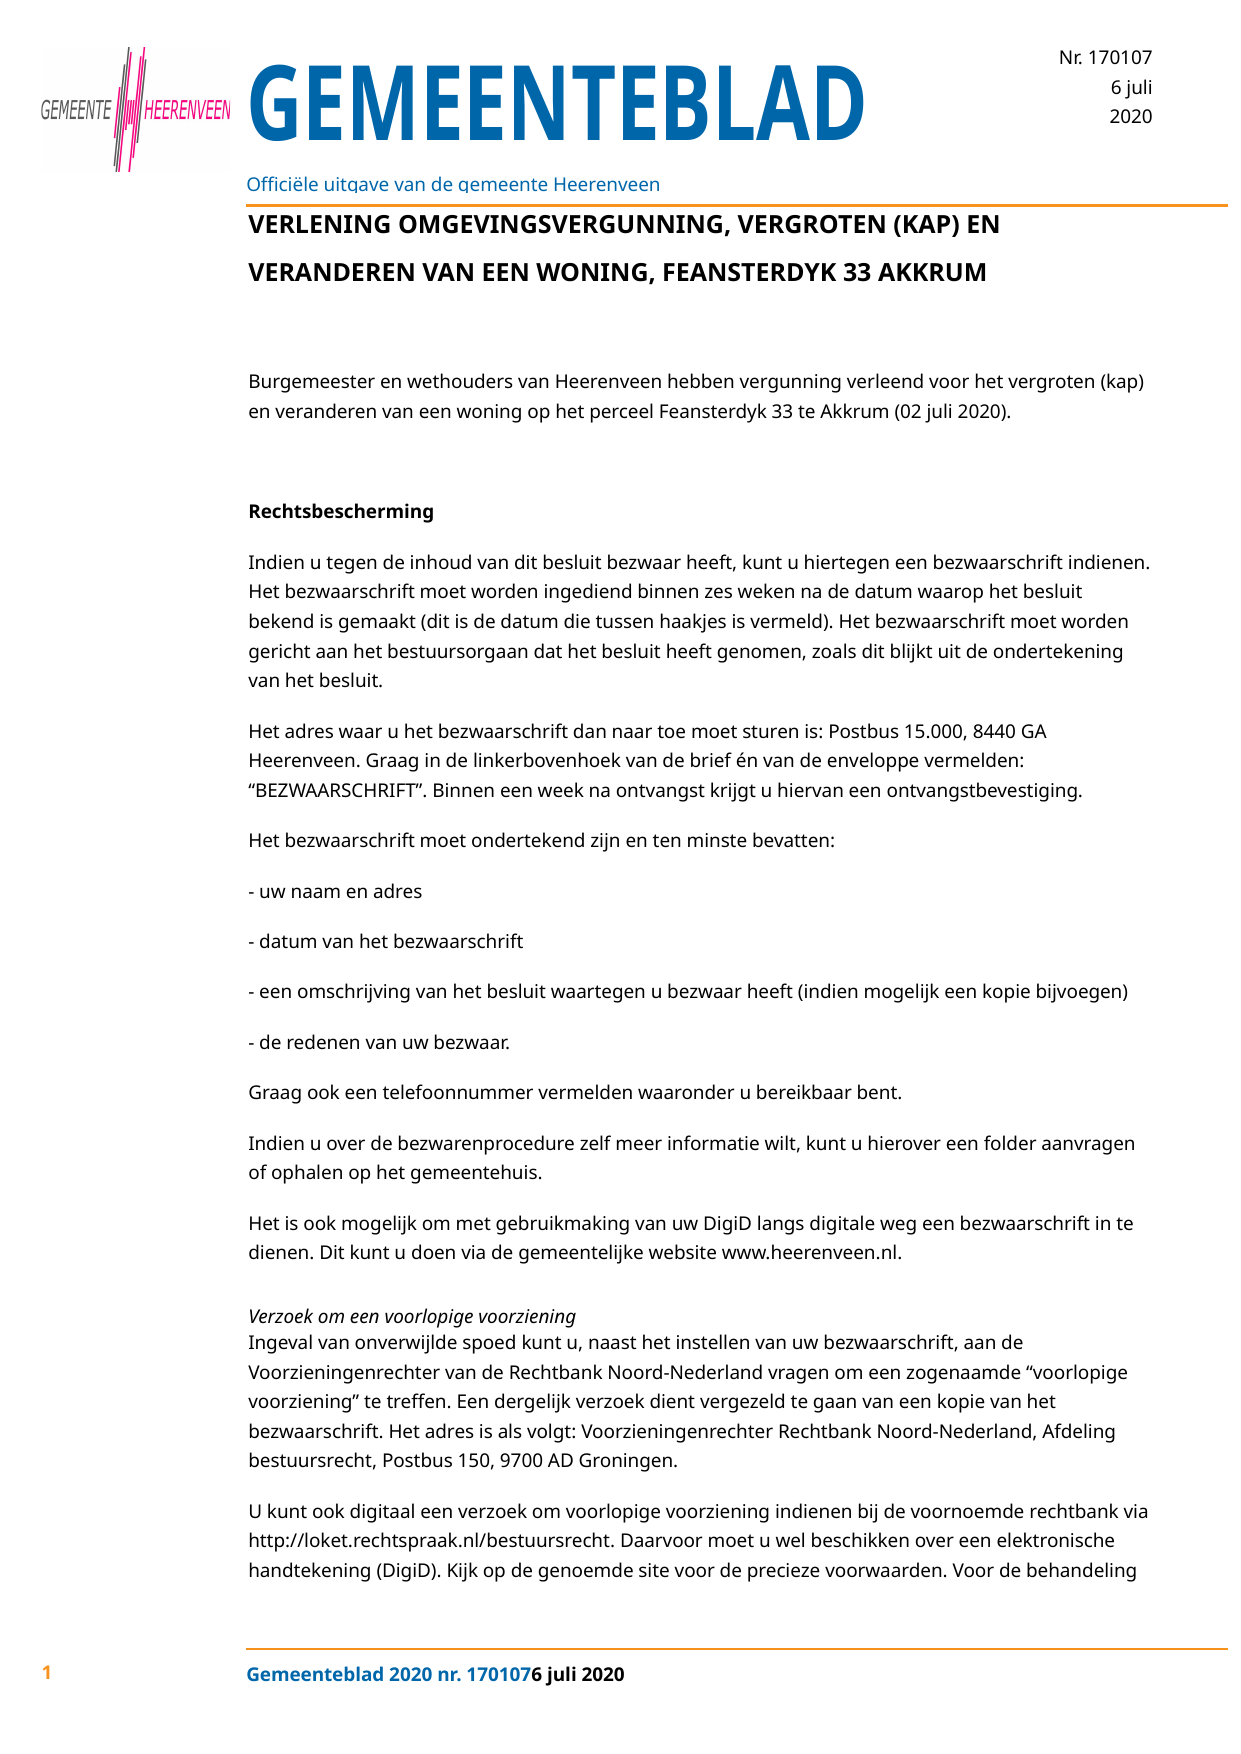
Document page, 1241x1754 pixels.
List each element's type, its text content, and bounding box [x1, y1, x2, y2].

text Burgemeester en wethouders van Heerenveen hebben vergunning verleend voor het vergroten (kap) en veranderen van een woning op het perceel Feansterdyk 33 te Akkrum (02 juli 2020). [248, 368, 1152, 424]
text U kunt ook digitaal een verzoek om voorlopige voorziening indienen bij de voornoemde rechtbank via http://loket.rechtspraak.nl/bestuursrecht. Daarvoor moet u wel beschikken over een elektronische handtekening (DigiD). Kijk op de genoemde site voor de precieze voorwaarden. Voor de behandeling [248, 1498, 1152, 1583]
text Indien u over de bezwarenprocedure zelf meer informatie wilt, kunt u hierover een folder aanvragen of ophalen op het gemeentehuis. [248, 1130, 1152, 1185]
text Het is ook mogelijk om met gebruikmaking van uw DigiD langs digitale weg een bezwaarschrift in te dienen. Dit kunt u doen via de gemeentelijke website www.heerenveen.nl. [248, 1210, 1152, 1265]
text - datum van het bezwaarschrift [248, 928, 1152, 954]
text Het bezwaarschrift moet ondertekend zijn en ten minste bevatten: [248, 827, 1152, 853]
text - een omschrijving van het besluit waartegen u bezwaar heeft (indien mogelijk een kopie bijvoegen) [248, 979, 1152, 1004]
text Ingeval van onverwijlde spoed kunt u, naast het instellen van uw bezwaarschrift, aan de Voorzieningenrechter van de Rechtbank Noord-Nederland vragen om een zogenaamde “voorlopige voorziening” te treffen. Een dergelijk verzoek dient vergezeld te gaan van een kopie van het bezwaarschrift. Het adres is als volgt: Voorzieningenrechter Rechtbank Noord-Nederland, Afdeling bestuursrecht, Postbus 150, 9700 AD Groningen. [248, 1329, 1152, 1473]
text - de redenen van uw bezwaar. [248, 1029, 1152, 1055]
text Verzoek om een voorlopige voorziening [248, 1303, 1152, 1329]
text Rechtsbescherming [248, 499, 1152, 524]
text Het adres waar u het bezwaarschrift dan naar toe moet sturen is: Postbus 15.000, 8440 GA Heerenveen. Graag in de linkerbovenhoek van de brief én van de enveloppe vermelden: “BEZWAARSCHRIFT”. Binnen een week na ontvangst krijgt u hiervan een ontvangstbevestiging. [248, 718, 1152, 803]
text - uw naam en adres [248, 878, 1152, 904]
text Graag ook een telefoonnummer vermelden waaronder u bereikbaar bent. [248, 1079, 1152, 1105]
text Indien u tegen de inhoud van dit besluit bezwaar heeft, kunt u hiertegen een bezwaarschrift indienen. Het bezwaarschrift moet worden ingediend binnen zes weken na de datum waarop het besluit bekend is gemaakt (dit is de datum die tussen haakjes is vermeld). Het bezwaarschrift moet worden gericht aan het bestuursorgaan dat het besluit heeft genomen, zoals dit blijkt uit de ondertekening van het besluit. [248, 549, 1152, 693]
text VERLENING OMGEVINGSVERGUNNING, VERGROTEN (KAP) EN VERANDEREN VAN EEN WONING, FEANSTERDYK 33 AKKRUM [248, 207, 1152, 288]
picture [41, 47, 231, 172]
